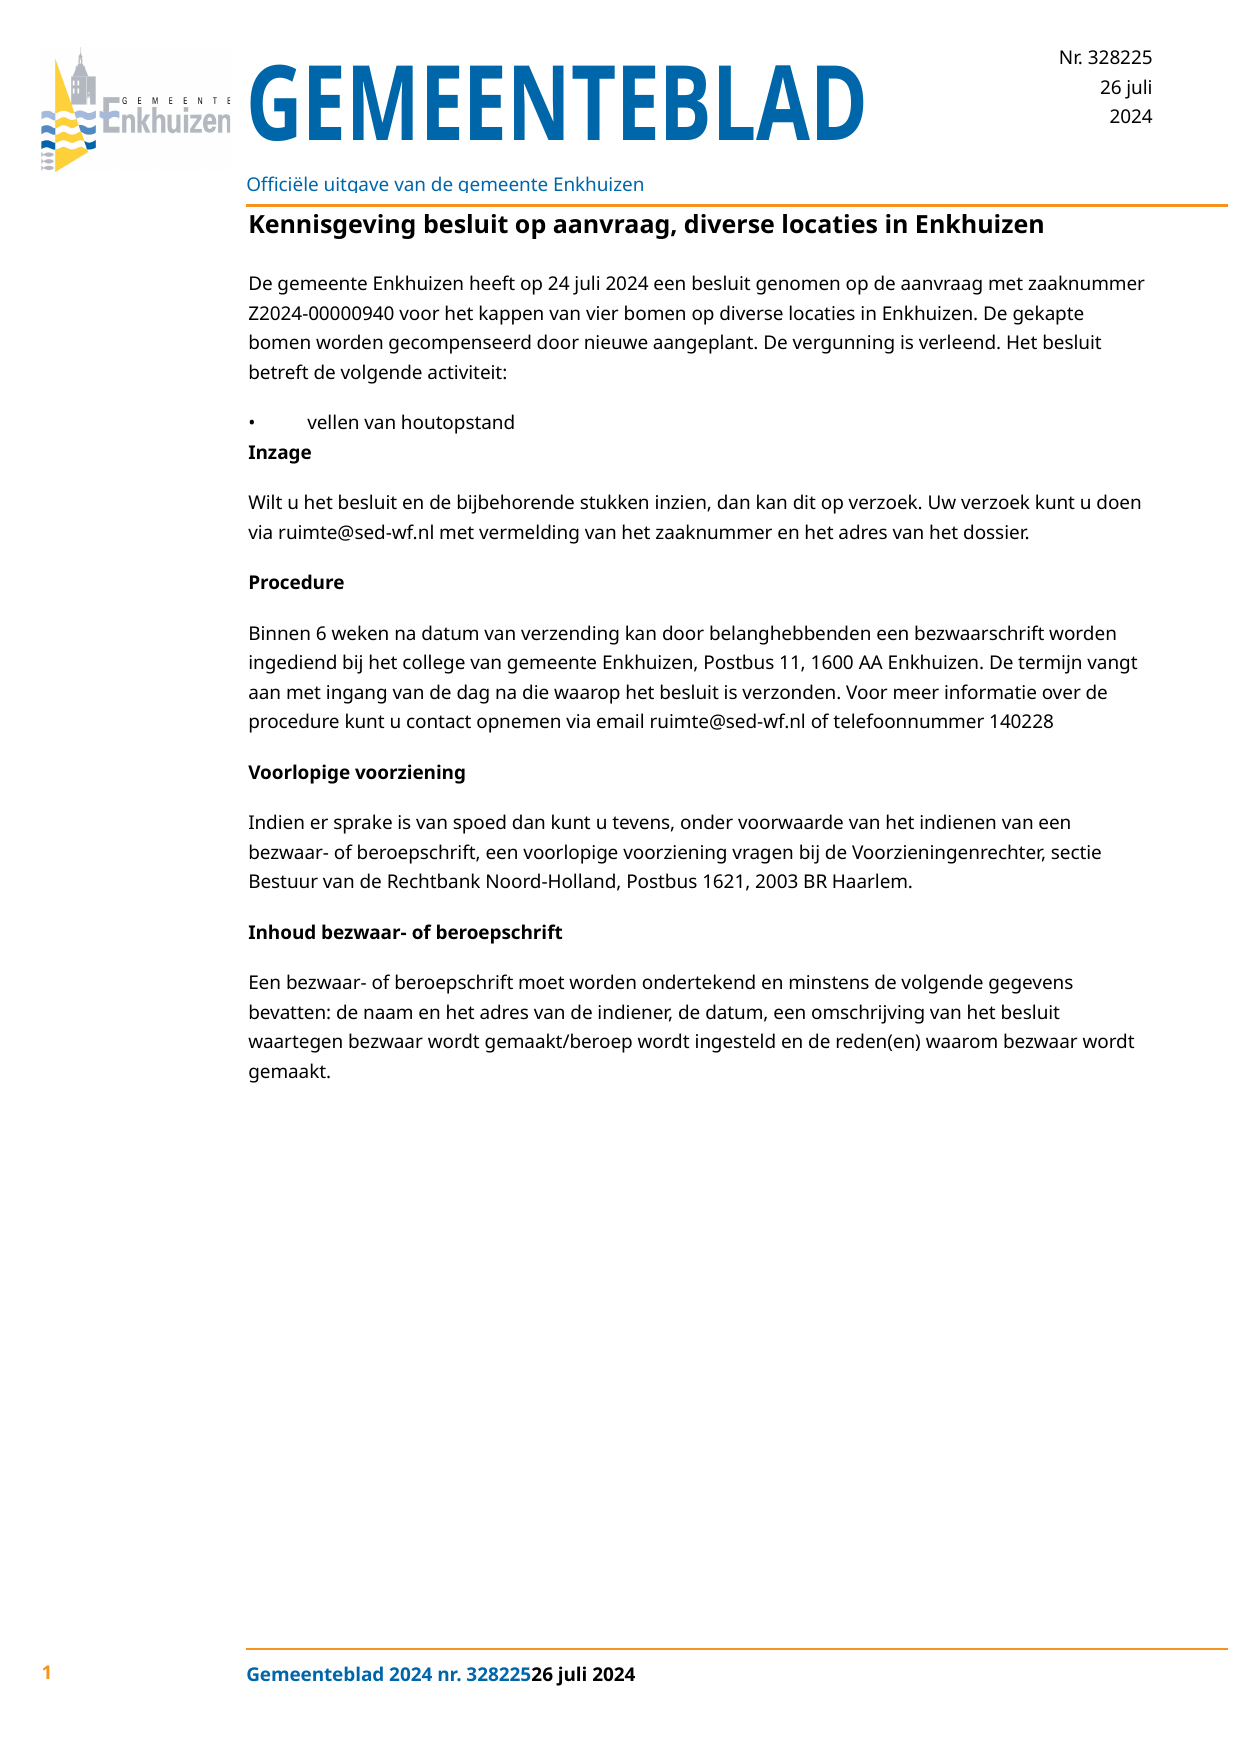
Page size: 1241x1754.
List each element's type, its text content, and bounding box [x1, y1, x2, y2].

picture [41, 47, 231, 172]
text Voorlopige voorziening [248, 759, 1152, 785]
text De gemeente Enkhuizen heeft op 24 juli 2024 een besluit genomen op de aanvraag met zaaknummer Z2024-00000940 voor het kappen van vier bomen op diverse locaties in Enkhuizen. De gekapte bomen worden gecompenseerd door nieuwe aangeplant. De vergunning is verleend. Het besluit betreft de volgende activiteit: [248, 270, 1152, 385]
text Indien er sprake is van spoed dan kunt u tevens, onder voorwaarde van het indienen van een bezwaar- of beroepschrift, een voorlopige voorziening vragen bij de Voorzieningenrechter, sectie Bestuur van de Rechtbank Noord-Holland, Postbus 1621, 2003 BR Haarlem. [248, 809, 1152, 894]
text Een bezwaar- of beroepschrift moet worden ondertekend en minstens de volgende gegevens bevatten: de naam en het adres van de indiener, de datum, een omschrijving van het besluit waartegen bezwaar wordt gemaakt/beroep wordt ingesteld en de reden(en) waarom bezwaar wordt gemaakt. [248, 969, 1152, 1084]
text Inzage [248, 439, 1152, 465]
list vellen van houtopstand [248, 409, 1152, 435]
text Wilt u het besluit en de bijbehorende stukken inzien, dan kan dit op verzoek. Uw verzoek kunt u doen via ruimte@sed-wf.nl met vermelding van het zaaknummer en het adres van het dossier. [248, 489, 1152, 545]
text Kennisgeving besluit op aanvraag, diverse locaties in Enkhuizen [248, 207, 1152, 241]
text Inhoud bezwaar- of beroepschrift [248, 919, 1152, 945]
text Procedure [248, 569, 1152, 595]
text Binnen 6 weken na datum van verzending kan door belanghebbenden een bezwaarschrift worden ingediend bij het college van gemeente Enkhuizen, Postbus 11, 1600 AA Enkhuizen. De termijn vangt aan met ingang van de dag na die waarop het besluit is verzonden. Voor meer informatie over de procedure kunt u contact opnemen via email ruimte@sed-wf.nl of telefoonnummer 140228 [248, 620, 1152, 734]
